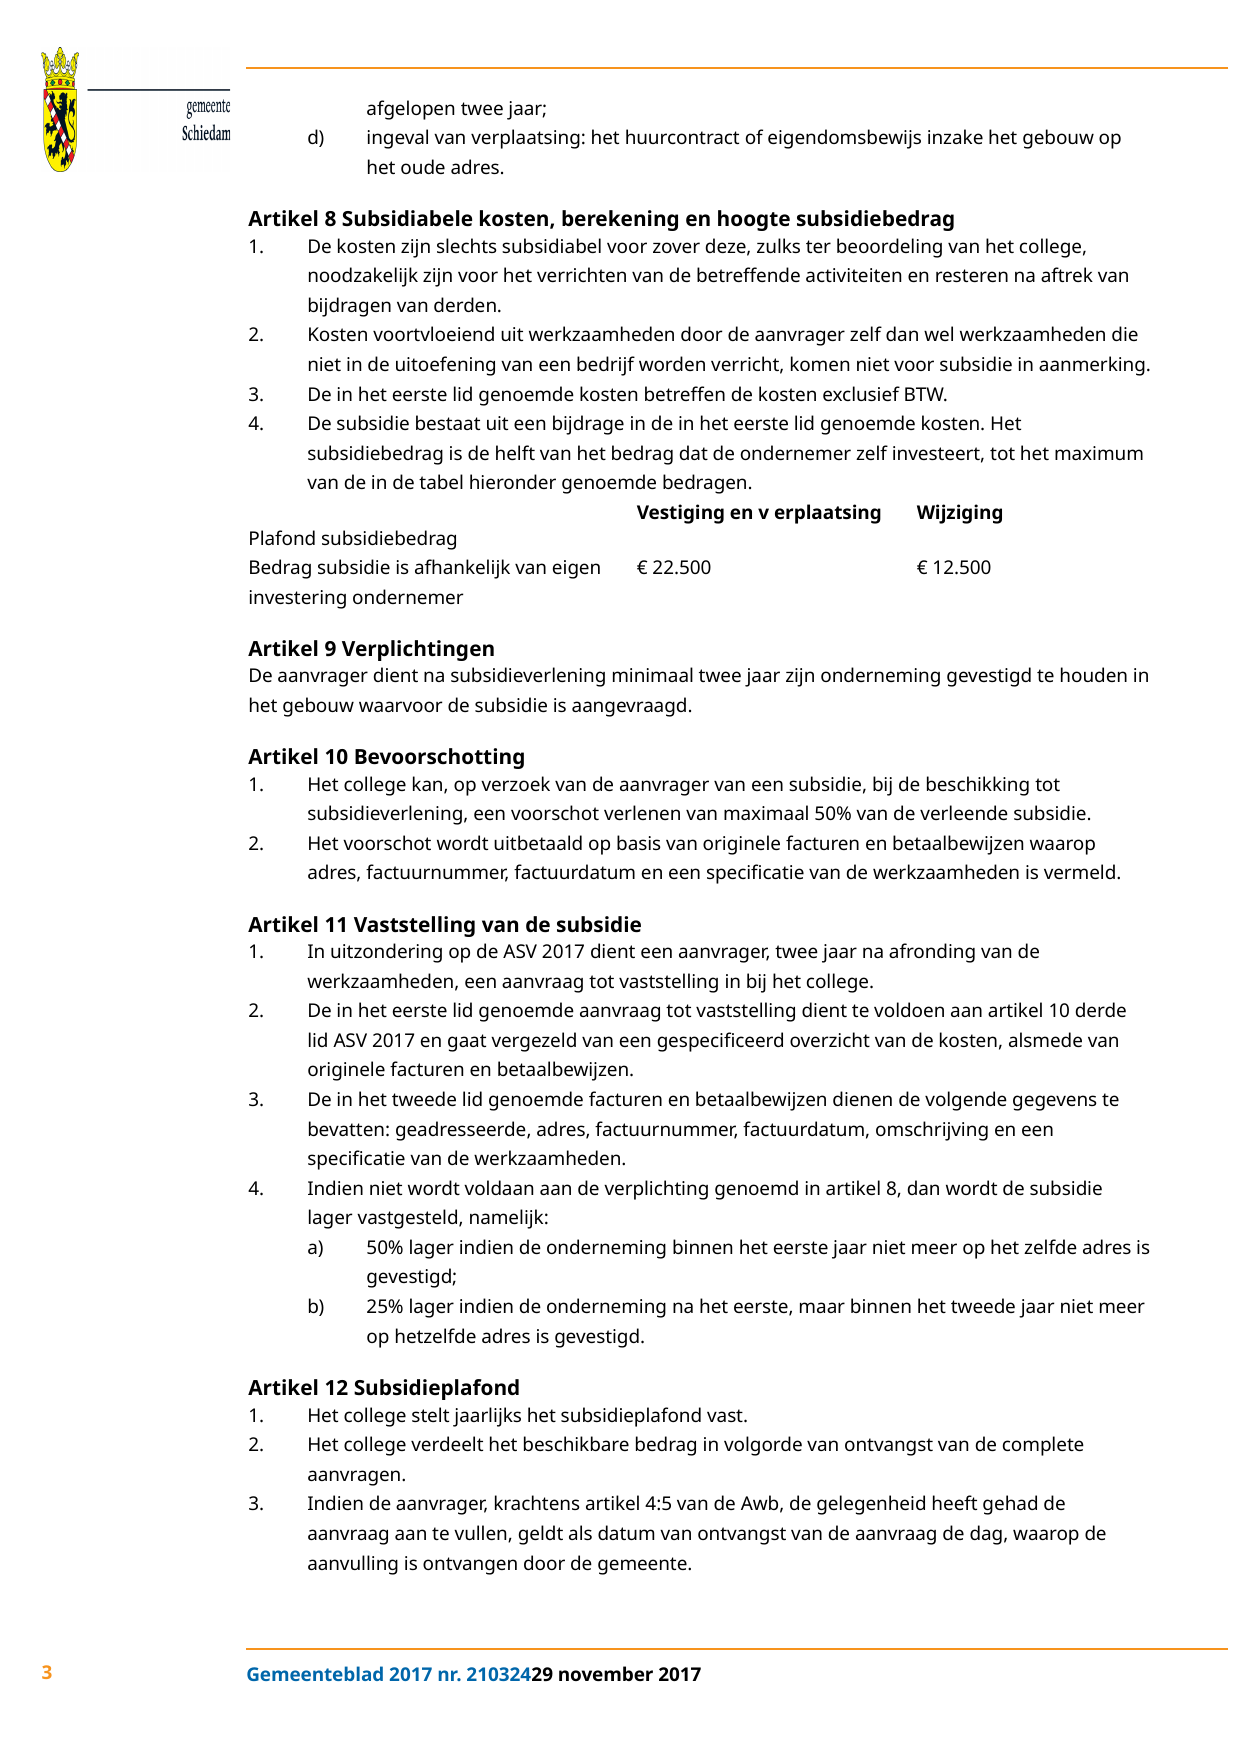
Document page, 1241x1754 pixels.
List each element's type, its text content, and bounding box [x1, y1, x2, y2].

list De kosten zijn slechts subsidiabel voor zover deze, zulks ter beoordeling van het college, noodzakelijk zijn voor het verrichten van de betreffende activiteiten en resteren na aftrek van bijdragen van derden. [248, 233, 1152, 318]
list Het college stelt jaarlijks het subsidieplafond vast. [248, 1402, 1152, 1427]
list Kosten voortvloeiend uit werkzaamheden door de aanvrager zelf dan wel werkzaamheden die niet in de uitoefening van een bedrijf worden verricht, komen niet voor subsidie in aanmerking. [248, 322, 1152, 377]
list In uitzondering op de ASV 2017 dient een aanvrager, twee jaar na afronding van de werkzaamheden, een aanvraag tot vaststelling in bij het college. [248, 938, 1152, 994]
list ingeval van verplaatsing: het huurcontract of eigendomsbewijs inzake het gebouw op het oude adres. [307, 124, 1152, 180]
text De aanvrager dient na subsidieverlening minimaal twee jaar zijn onderneming gevestigd te houden in het gebouw waarvoor de subsidie is aangevraagd. [248, 662, 1152, 718]
list Het voorschot wordt uitbetaald op basis van originele facturen en betaalbewijzen waarop adres, factuurnummer, factuurdatum en een specificatie van de werkzaamheden is vermeld. [248, 830, 1152, 885]
list De in het eerste lid genoemde kosten betreffen de kosten exclusief BTW. [248, 381, 1152, 406]
text Artikel 10 Bevoorschotting [248, 742, 1152, 771]
picture [41, 47, 231, 172]
text Artikel 12 Subsidieplafond [248, 1373, 1152, 1402]
list Indien de aanvrager, krachtens artikel 4:5 van de Awb, de gelegenheid heeft gehad de aanvraag aan te vullen, geldt als datum van ontvangst van de aanvraag de dag, waarop de aanvulling is ontvangen door de gemeente. [248, 1491, 1152, 1575]
list 50% lager indien de onderneming binnen het eerste jaar niet meer op het zelfde adres is gevestigd; [307, 1234, 1152, 1289]
table_cell € 12.500 [917, 525, 1152, 610]
list 25% lager indien de onderneming na het eerste, maar binnen het tweede jaar niet meer op hetzelfde adres is gevestigd. [307, 1293, 1152, 1349]
list De in het tweede lid genoemde facturen en betaalbewijzen dienen de volgende gegevens te bevatten: geadresseerde, adres, factuurnummer, factuurdatum, omschrijving en een specificatie van de werkzaamheden. [248, 1086, 1152, 1171]
table_header Wijziging [917, 499, 1152, 525]
table_header Vestiging en v erplaatsing [637, 499, 917, 525]
list De in het eerste lid genoemde aanvraag tot vaststelling dient te voldoen aan artikel 10 derde lid ASV 2017 en gaat vergezeld van een gespecificeerd overzicht van de kosten, alsmede van originele facturen en betaalbewijzen. [248, 997, 1152, 1082]
text Artikel 9 Verplichtingen [248, 634, 1152, 662]
list Het college verdeelt het beschikbare bedrag in volgorde van ontvangst van de complete aanvragen. [248, 1431, 1152, 1487]
list De subsidie bestaat uit een bijdrage in de in het eerste lid genoemde kosten. Het subsidiebedrag is de helft van het bedrag dat de ondernemer zelf investeert, tot het maximum van de in de tabel hieronder genoemde bedragen. [248, 410, 1152, 495]
table_cell € 22.500 [637, 525, 917, 610]
list Het college kan, op verzoek van de aanvrager van een subsidie, bij de beschikking tot subsidieverlening, een voorschot verlenen van maximaal 50% van de verleende subsidie. [248, 771, 1152, 826]
table_header [248, 499, 637, 525]
list Indien niet wordt voldaan aan de verplichting genoemd in artikel 8, dan wordt de subsidie lager vastgesteld, namelijk: [248, 1175, 1152, 1230]
text Artikel 8 Subsidiabele kosten, berekening en hoogte subsidiebedrag [248, 204, 1152, 233]
list afgelopen twee jaar; [307, 95, 1152, 121]
table_cell Plafond subsidiebedrag Bedrag subsidie is afhankelijk van eigen investering ondernemer [248, 525, 637, 610]
text Artikel 11 Vaststelling van de subsidie [248, 910, 1152, 938]
